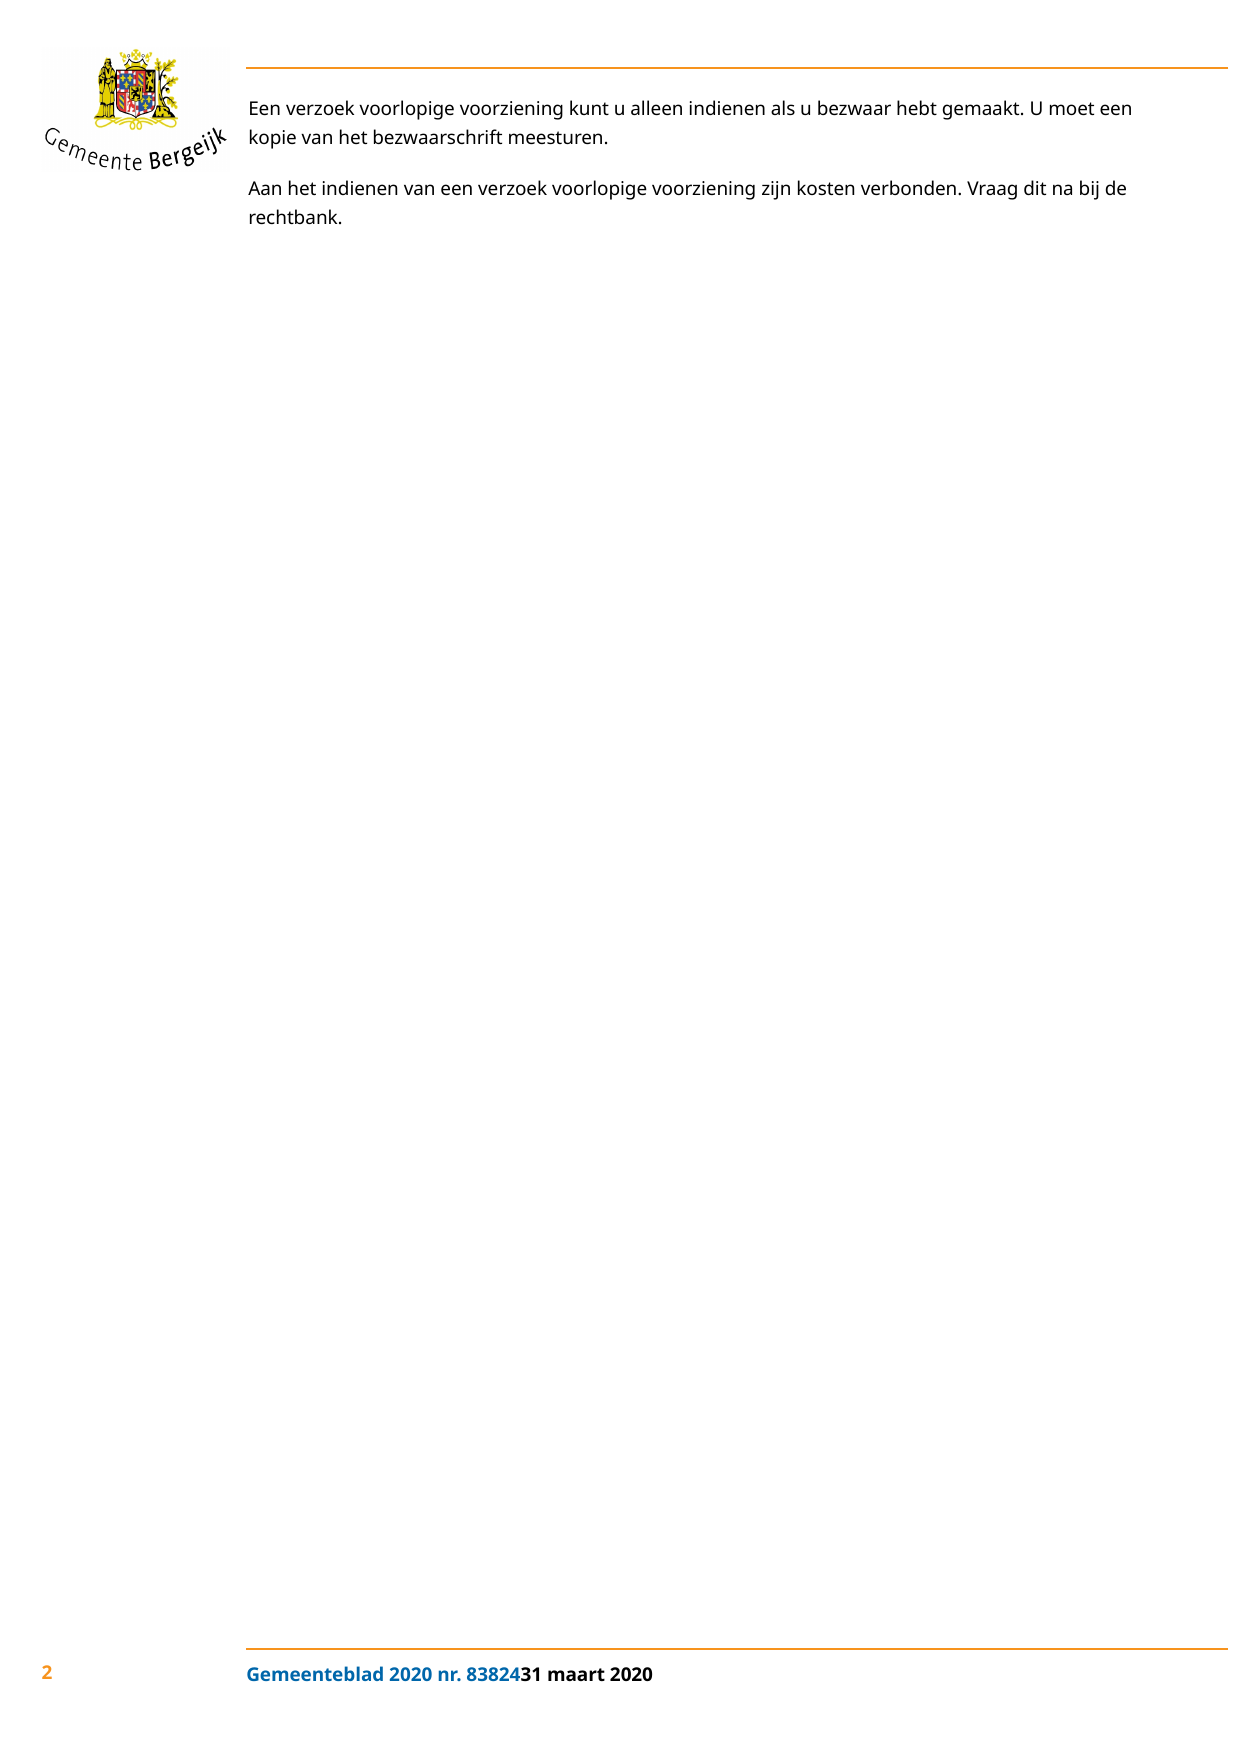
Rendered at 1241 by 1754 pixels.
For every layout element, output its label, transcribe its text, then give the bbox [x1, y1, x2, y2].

picture [41, 47, 231, 172]
text Aan het indienen van een verzoek voorlopige voorziening zijn kosten verbonden. Vraag dit na bij de rechtbank. [248, 175, 1152, 230]
text Een verzoek voorlopige voorziening kunt u alleen indienen als u bezwaar hebt gemaakt. U moet een kopie van het bezwaarschrift meesturen. [248, 95, 1152, 150]
